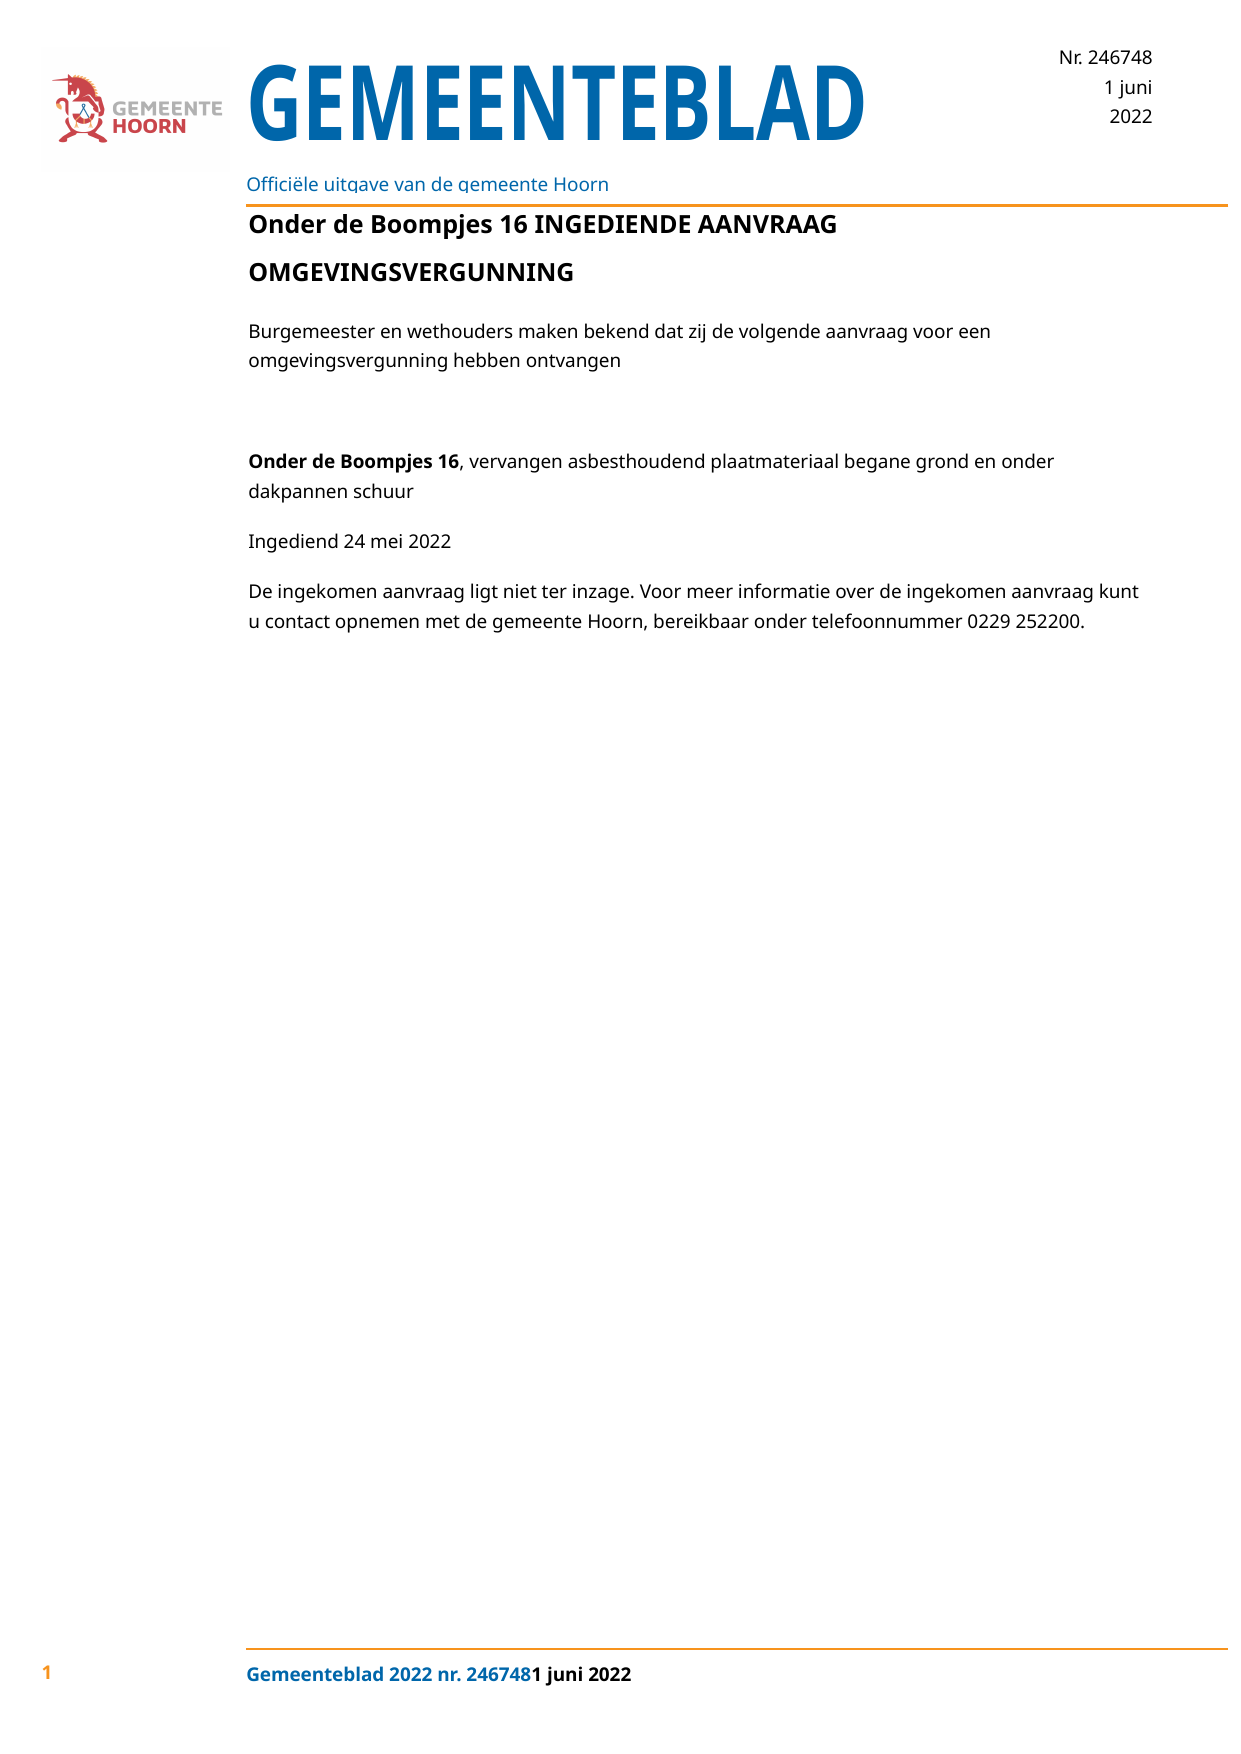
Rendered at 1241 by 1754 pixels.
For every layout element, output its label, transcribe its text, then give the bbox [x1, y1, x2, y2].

text Burgemeester en wethouders maken bekend dat zij de volgende aanvraag voor een omgevingsvergunning hebben ontvangen [248, 318, 1152, 373]
text Ingediend 24 mei 2022 [248, 528, 1152, 554]
text Onder de Boompjes 16 INGEDIENDE AANVRAAG OMGEVINGSVERGUNNING [248, 207, 1152, 288]
text De ingekomen aanvraag ligt niet ter inzage. Voor meer informatie over de ingekomen aanvraag kunt u contact opnemen met de gemeente Hoorn, bereikbaar onder telefoonnummer 0229 252200. [248, 579, 1152, 634]
text Onder de Boompjes 16, vervangen asbesthoudend plaatmateriaal begane grond en onder dakpannen schuur [248, 448, 1152, 504]
picture [41, 47, 231, 172]
